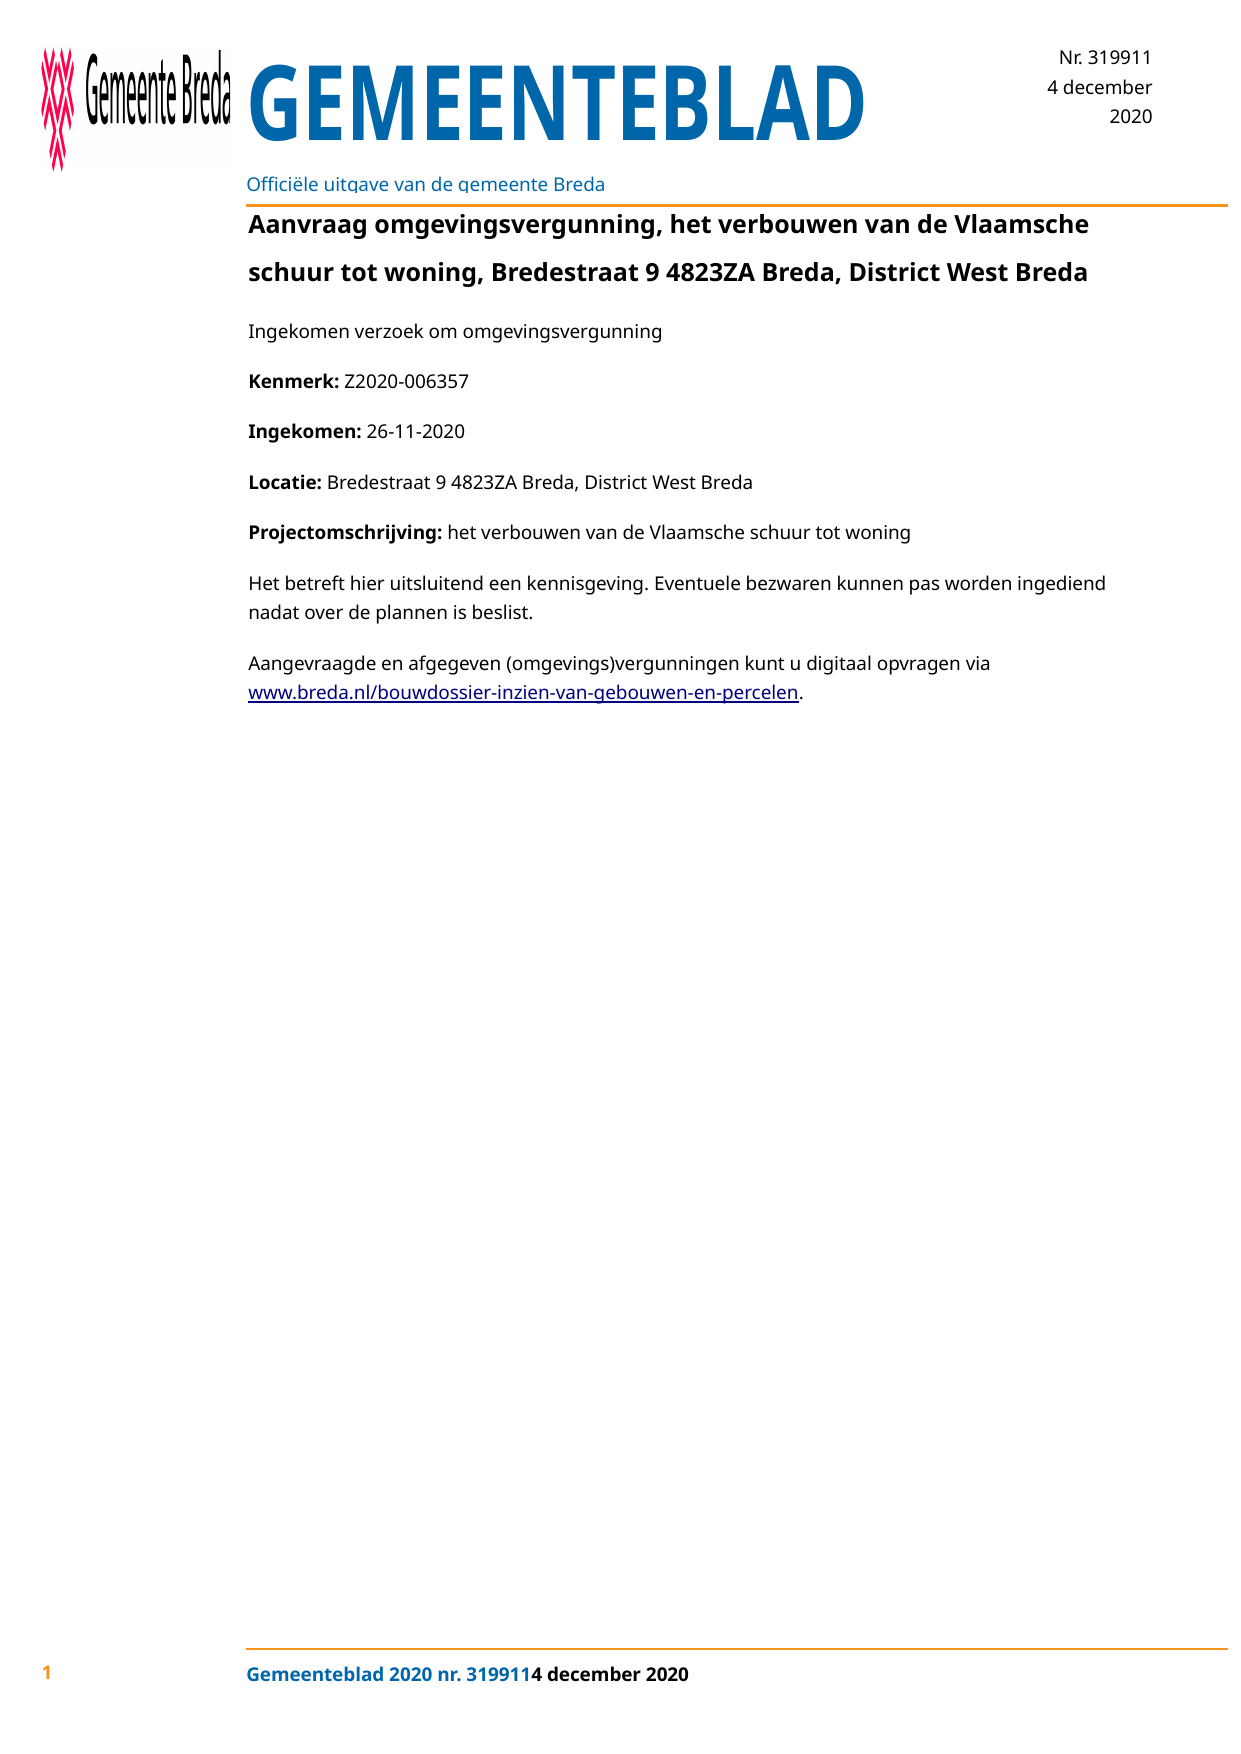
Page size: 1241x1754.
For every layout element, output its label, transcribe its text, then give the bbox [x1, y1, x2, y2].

text Het betreft hier uitsluitend een kennisgeving. Eventuele bezwaren kunnen pas worden ingediend nadat over de plannen is beslist. [248, 570, 1152, 625]
text Ingekomen verzoek om omgevingsvergunning [248, 318, 1152, 344]
text Aangevraagde en afgegeven (omgevings)vergunningen kunt u digitaal opvragen via www.breda.nl/bouwdossier-inzien-van-gebouwen-en-percelen. [248, 650, 1152, 705]
text Projectomschrijving: het verbouwen van de Vlaamsche schuur tot woning [248, 519, 1152, 545]
picture [41, 47, 231, 172]
text Ingekomen: 26-11-2020 [248, 419, 1152, 444]
text Locatie: Bredestraat 9 4823ZA Breda, District West Breda [248, 469, 1152, 495]
text Aanvraag omgevingsvergunning, het verbouwen van de Vlaamsche schuur tot woning, Bredestraat 9 4823ZA Breda, District West Breda [248, 207, 1152, 288]
text Kenmerk: Z2020-006357 [248, 368, 1152, 394]
